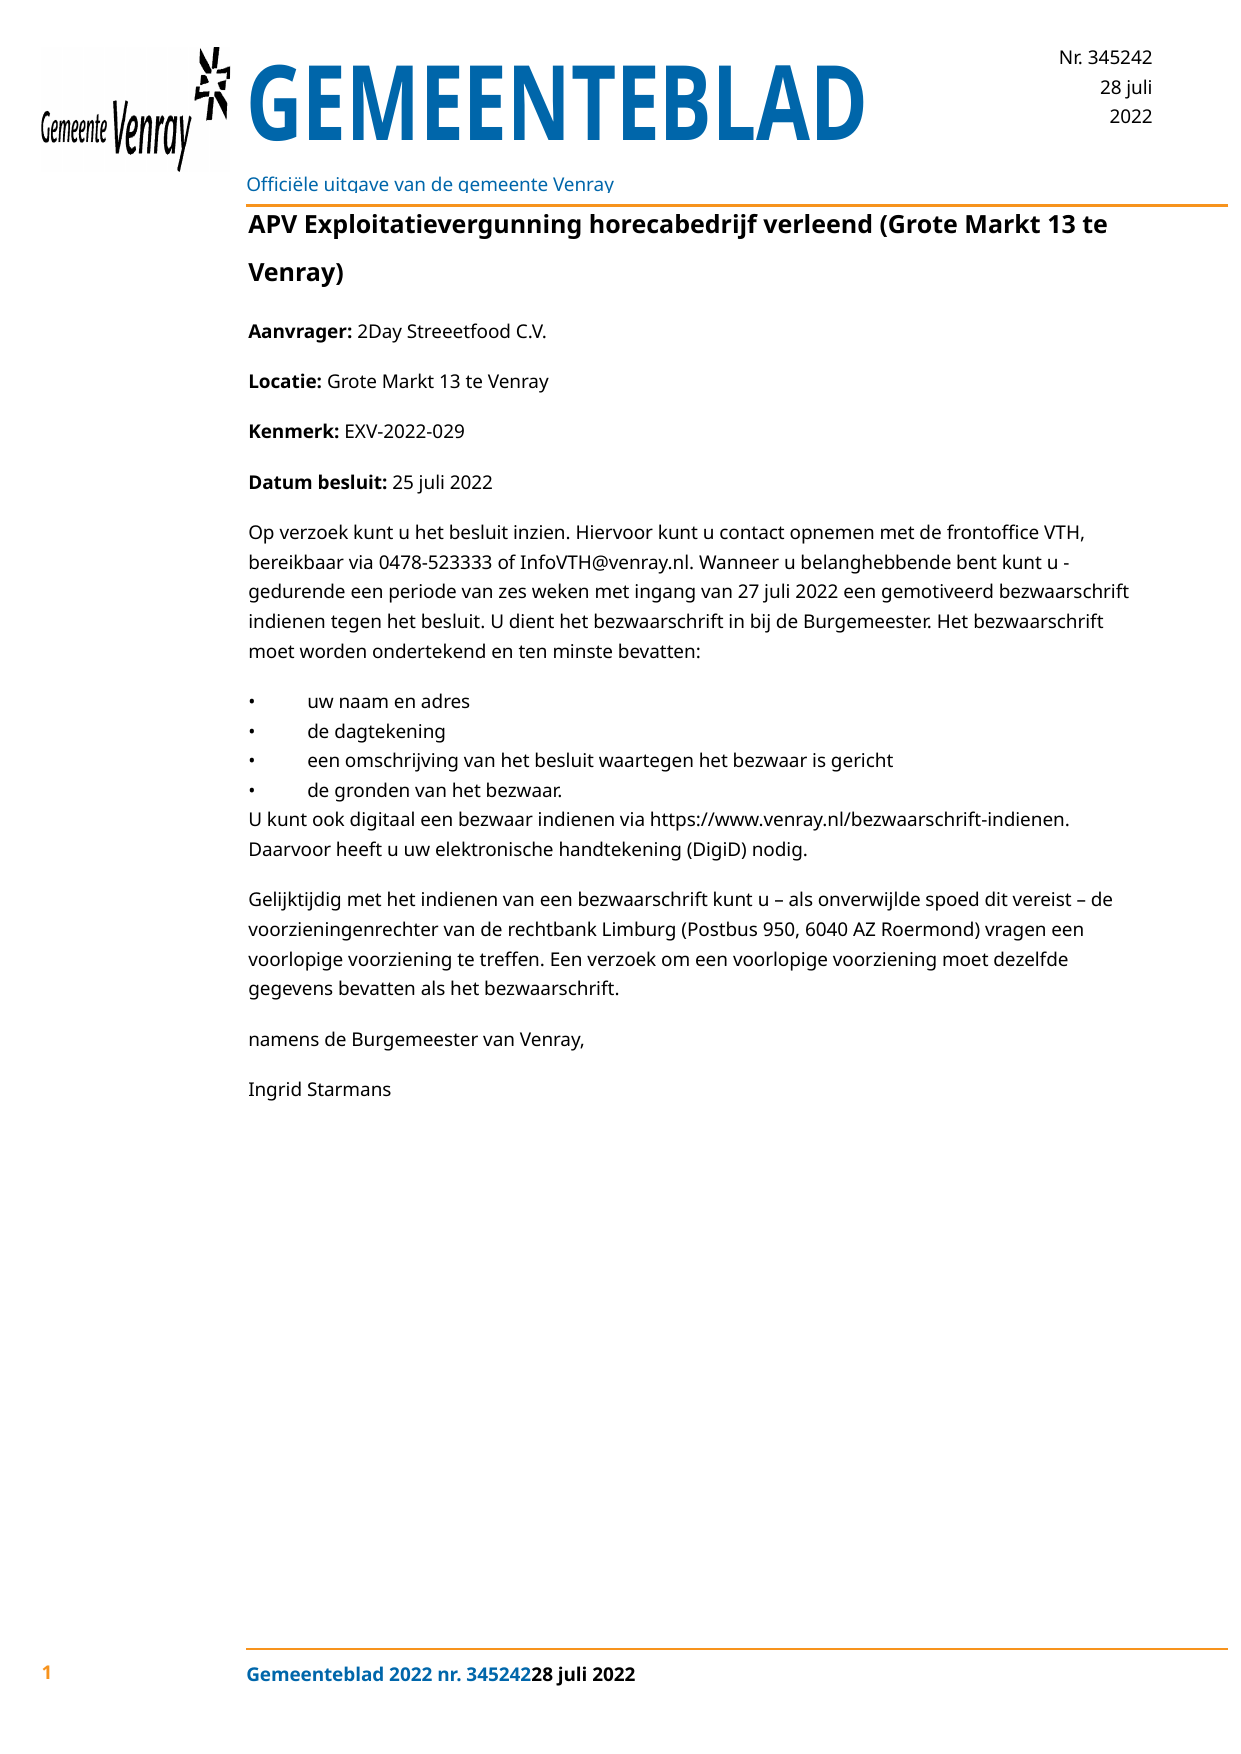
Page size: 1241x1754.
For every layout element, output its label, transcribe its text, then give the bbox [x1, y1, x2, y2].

picture [41, 47, 231, 172]
text U kunt ook digitaal een bezwaar indienen via https://www.venray.nl/bezwaarschrift-indienen. Daarvoor heeft u uw elektronische handtekening (DigiD) nodig. [248, 807, 1152, 862]
text Op verzoek kunt u het besluit inzien. Hiervoor kunt u contact opnemen met de frontoffice VTH, bereikbaar via 0478-523333 of InfoVTH@venray.nl. Wanneer u belanghebbende bent kunt u - gedurende een periode van zes weken met ingang van 27 juli 2022 een gemotiveerd bezwaarschrift indienen tegen het besluit. U dient het bezwaarschrift in bij de Burgemeester. Het bezwaarschrift moet worden ondertekend en ten minste bevatten: [248, 519, 1152, 664]
text Aanvrager: 2Day Streeetfood C.V. [248, 318, 1152, 344]
list de gronden van het bezwaar. [248, 777, 1152, 803]
text Datum besluit: 25 juli 2022 [248, 469, 1152, 495]
list een omschrijving van het besluit waartegen het bezwaar is gericht [248, 747, 1152, 773]
text Gelijktijdig met het indienen van een bezwaarschrift kunt u – als onverwijlde spoed dit vereist – de voorzieningenrechter van de rechtbank Limburg (Postbus 950, 6040 AZ Roermond) vragen een voorlopige voorziening te treffen. Een verzoek om een voorlopige voorziening moet dezelfde gegevens bevatten als het bezwaarschrift. [248, 887, 1152, 1001]
text Kenmerk: EXV-2022-029 [248, 419, 1152, 444]
text namens de Burgemeester van Venray, [248, 1026, 1152, 1052]
text Locatie: Grote Markt 13 te Venray [248, 368, 1152, 394]
text APV Exploitatievergunning horecabedrijf verleend (Grote Markt 13 te Venray) [248, 207, 1152, 288]
list de dagtekening [248, 718, 1152, 744]
list uw naam en adres [248, 688, 1152, 714]
text Ingrid Starmans [248, 1076, 1152, 1102]
